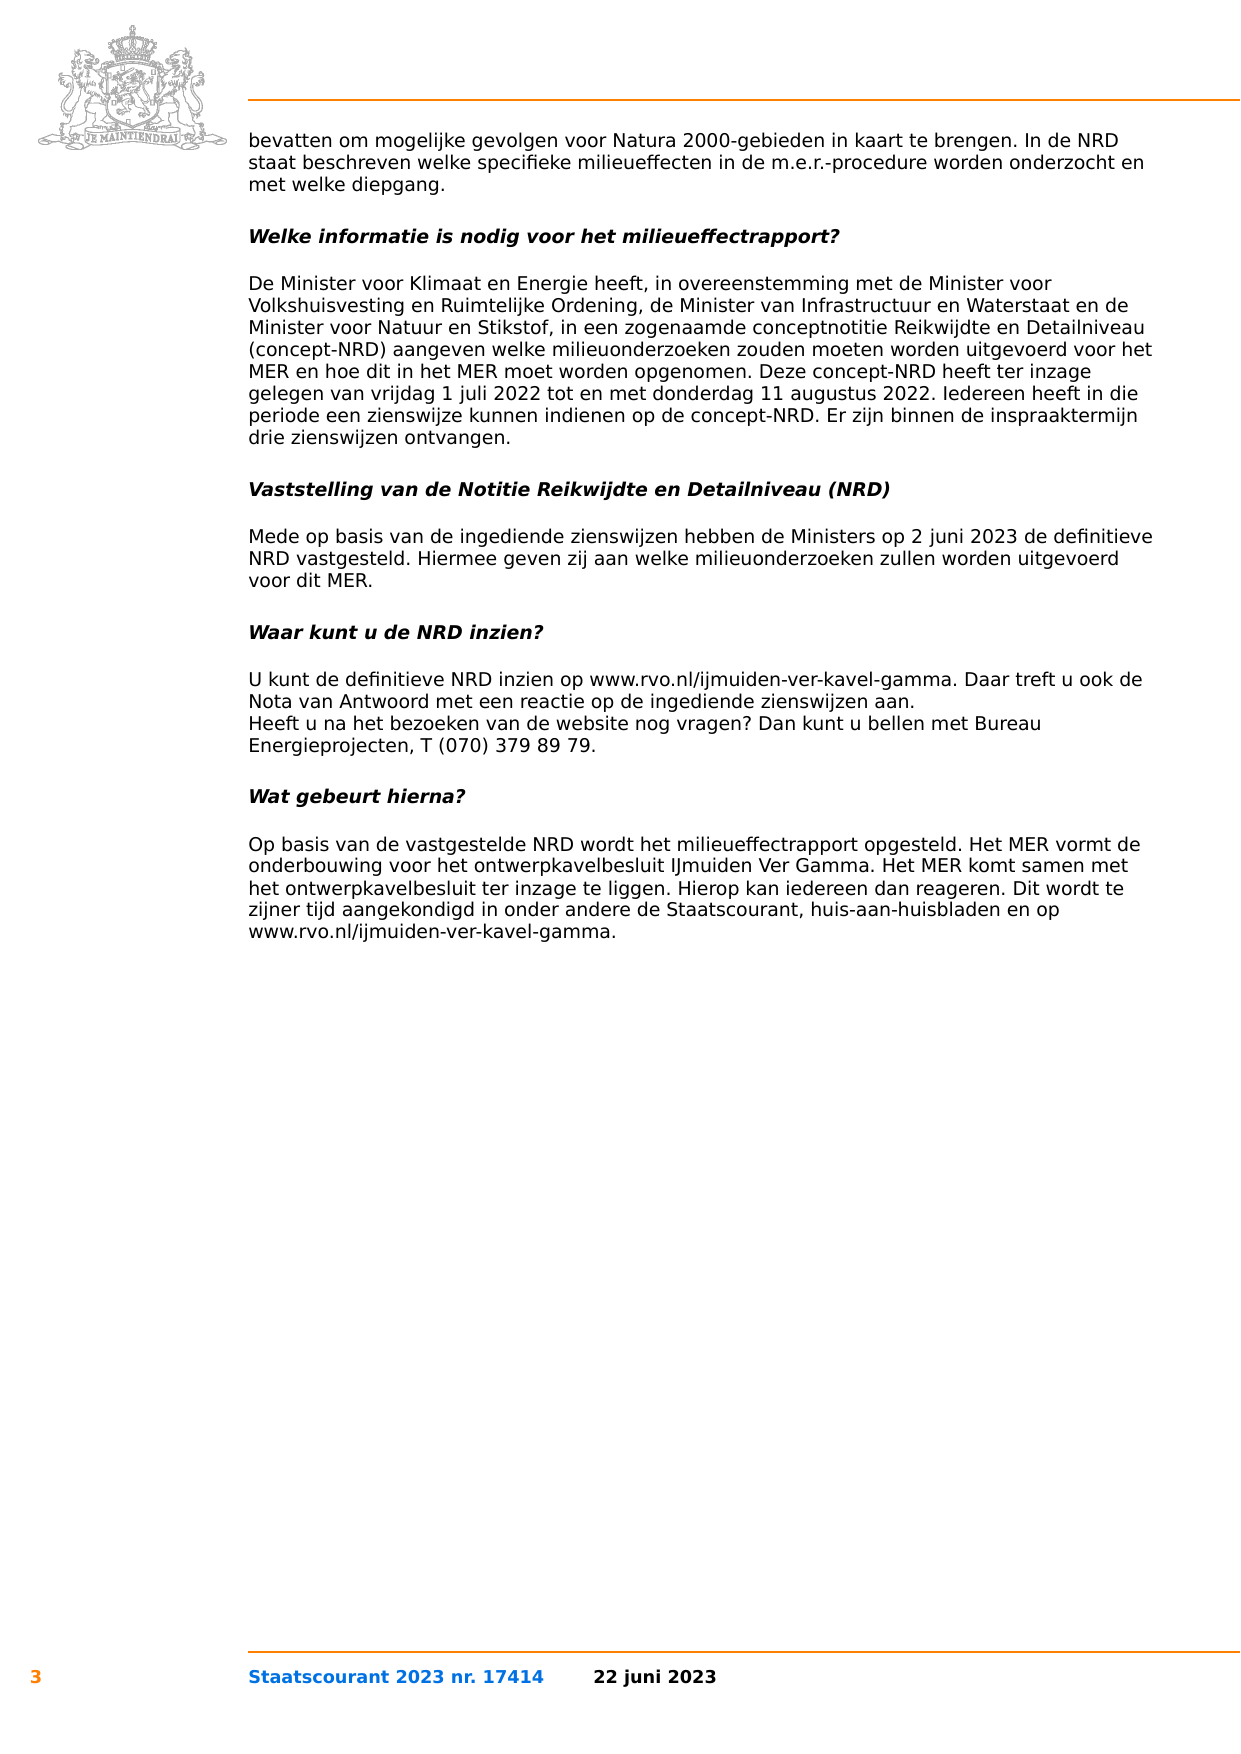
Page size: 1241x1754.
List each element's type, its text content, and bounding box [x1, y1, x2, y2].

subtitle Vaststelling van de Notitie Reikwijdte en Detailniveau (NRD) [248, 479, 1163, 501]
text De Minister voor Klimaat en Energie heeft, in overeenstemming met de Minister voor Volkshuisvesting en Ruimtelijke Ordening, de Minister van Infrastructuur en Waterstaat en de Minister voor Natuur en Stikstof, in een zogenaamde conceptnotitie Reikwijdte en Detailniveau (concept-NRD) aangeven welke milieuonderzoeken zouden moeten worden uitgevoerd voor het MER en hoe dit in het MER moet worden opgenomen. Deze concept-NRD heeft ter inzage gelegen van vrijdag 1 juli 2022 tot en met donderdag 11 augustus 2022. Iedereen heeft in die periode een zienswijze kunnen indienen op de concept-NRD. Er zijn binnen de inspraaktermijn drie zienswijzen ontvangen. [248, 273, 1163, 449]
text Heeft u na het bezoeken van de website nog vragen? Dan kunt u bellen met Bureau Energieprojecten, T (070) 379 89 79. [248, 712, 1163, 756]
text Op basis van de vastgestelde NRD wordt het milieueffectrapport opgesteld. Het MER vormt de onderbouwing voor het ontwerpkavelbesluit IJmuiden Ver Gamma. Het MER komt samen met het ontwerpkavelbesluit ter inzage te liggen. Hierop kan iedereen dan reageren. Dit wordt te zijner tijd aangekondigd in onder andere de Staatscourant, huis-aan-huisbladen en op www.rvo.nl/ijmuiden-ver-kavel-gamma. [248, 833, 1163, 943]
subtitle Welke informatie is nodig voor het milieueffectrapport? [248, 226, 1163, 248]
subtitle Wat gebeurt hierna? [248, 786, 1163, 808]
picture [38, 25, 227, 150]
text U kunt de definitieve NRD inzien op www.rvo.nl/ijmuiden-ver-kavel-gamma. Daar treft u ook de Nota van Antwoord met een reactie op de ingediende zienswijzen aan. [248, 668, 1163, 712]
text bevatten om mogelijke gevolgen voor Natura 2000-gebieden in kaart te brengen. In de NRD staat beschreven welke specifieke milieueffecten in de m.e.r.-procedure worden onderzocht en met welke diepgang. [248, 130, 1163, 196]
text Mede op basis van de ingediende zienswijzen hebben de Ministers op 2 juni 2023 de definitieve NRD vastgesteld. Hiermee geven zij aan welke milieuonderzoeken zullen worden uitgevoerd voor dit MER. [248, 526, 1163, 592]
subtitle Waar kunt u de NRD inzien? [248, 622, 1163, 643]
